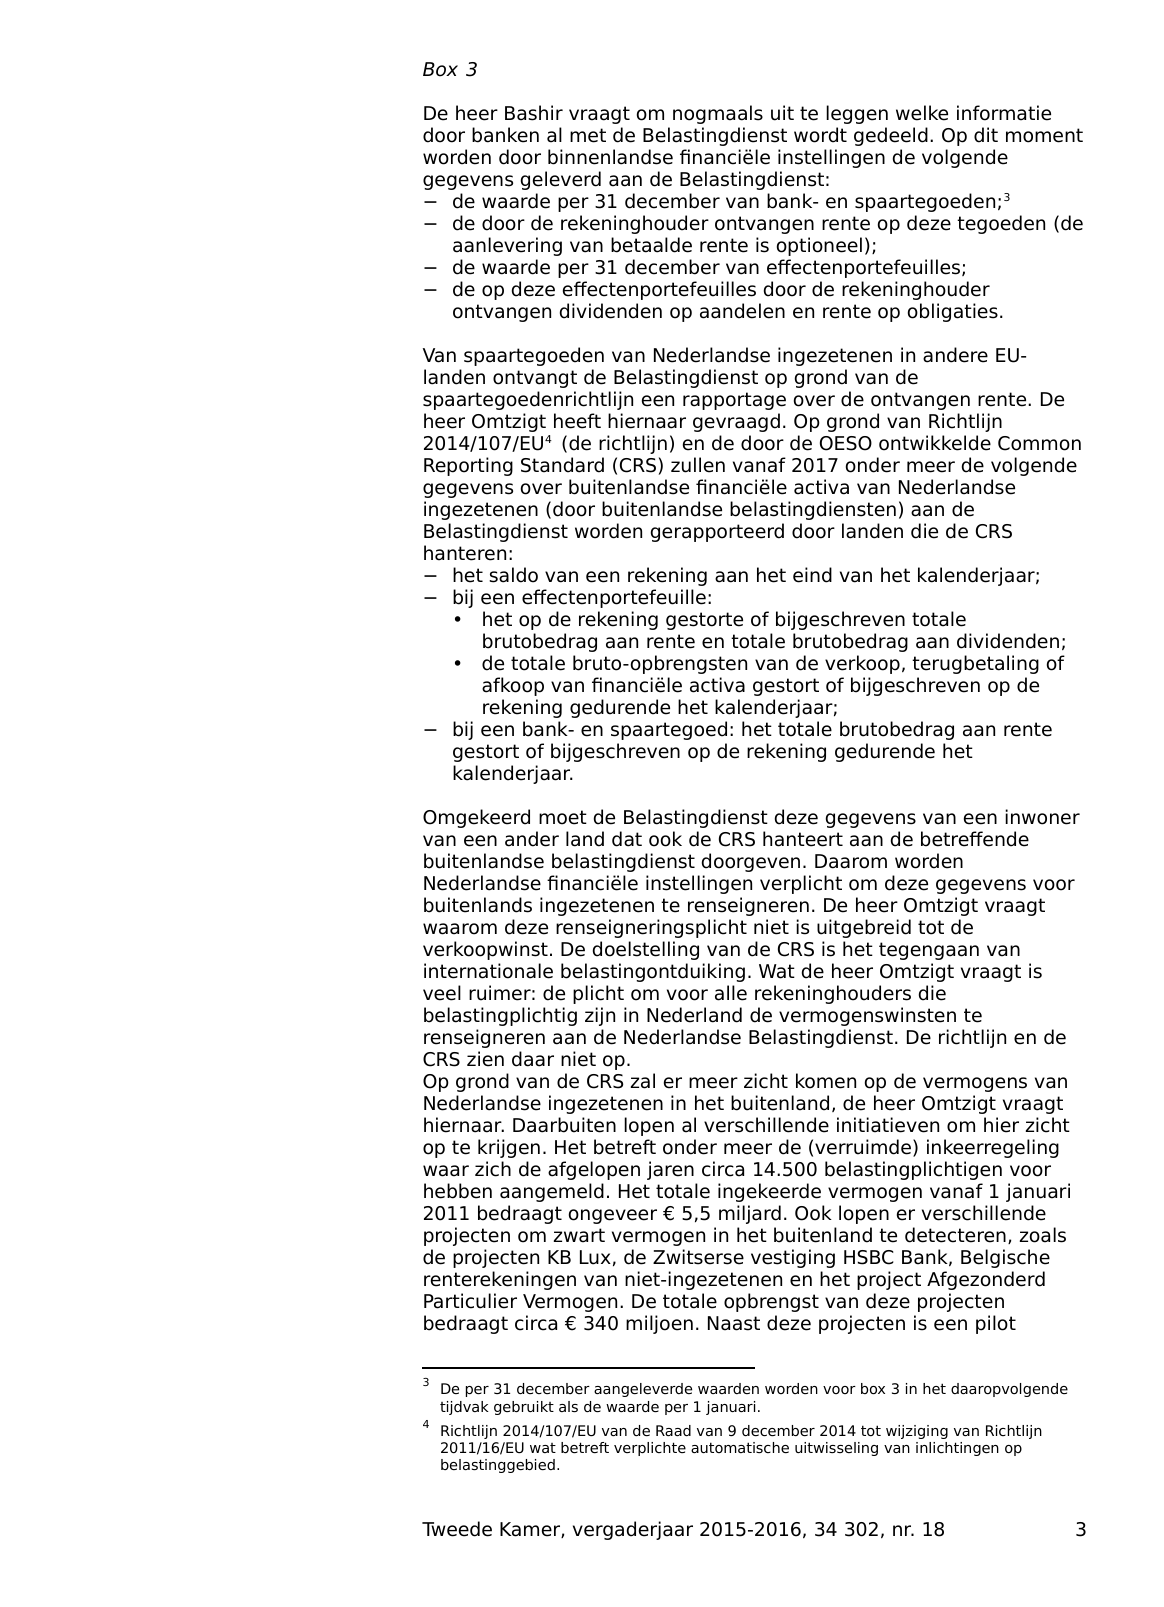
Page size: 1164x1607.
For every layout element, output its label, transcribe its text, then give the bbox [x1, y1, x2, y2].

text − de waarde per 31 december van bank- en spaartegoeden; [422, 191, 1087, 213]
text Op grond van de CRS zal er meer zicht komen op de vermogens van Nederlandse ingezetenen in het buitenland, de heer Omtzigt vraagt hiernaar. Daarbuiten lopen al verschillende initiatieven om hier zicht op te krijgen. Het betreft onder meer de (verruimde) inkeerregeling waar zich de afgelopen jaren circa 14.500 belastingplichtigen voor hebben aangemeld. Het totale ingekeerde vermogen vanaf 1 januari 2011 bedraagt ongeveer € 5,5 miljard. Ook lopen er verschillende projecten om zwart vermogen in het buitenland te detecteren, zoals de projecten KB Lux, de Zwitserse vestiging HSBC Bank, Belgische renterekeningen van niet-ingezetenen en het project Afgezonderd Particulier Vermogen. De totale opbrengst van deze projecten bedraagt circa € 340 miljoen. Naast deze projecten is een pilot [422, 1071, 1087, 1334]
text De heer Bashir vraagt om nogmaals uit te leggen welke informatie door banken al met de Belastingdienst wordt gedeeld. Op dit moment worden door binnenlandse financiële instellingen de volgende gegevens geleverd aan de Belastingdienst: [422, 103, 1087, 191]
text • de totale bruto-opbrengsten van de verkoop, terugbetaling of afkoop van financiële activa gestort of bijgeschreven op de rekening gedurende het kalenderjaar; [452, 653, 1087, 719]
text Richtlijn 2014/107/EU van de Raad van 9 december 2014 tot wijziging van Richtlijn 2011/16/EU wat betreft verplichte automatische uitwisseling van inlichtingen op belastinggebied. [422, 1418, 1087, 1474]
text − de op deze effectenportefeuilles door de rekeninghouder ontvangen dividenden op aandelen en rente op obligaties. [422, 279, 1087, 323]
text • het op de rekening gestorte of bijgeschreven totale brutobedrag aan rente en totale brutobedrag aan dividenden; [452, 609, 1087, 653]
text − het saldo van een rekening aan het eind van het kalenderjaar; [422, 565, 1087, 587]
text − bij een bank- en spaartegoed: het totale brutobedrag aan rente gestort of bijgeschreven op de rekening gedurende het kalenderjaar. [422, 719, 1087, 785]
text Van spaartegoeden van Nederlandse ingezetenen in andere EU-landen ontvangt de Belastingdienst op grond van de spaartegoedenrichtlijn een rapportage over de ontvangen rente. De heer Omtzigt heeft hiernaar gevraagd. Op grond van Richtlijn 2014/107/EU (de richtlijn) en de door de OESO ontwikkelde Common Reporting Standard (CRS) zullen vanaf 2017 onder meer de volgende gegevens over buitenlandse financiële activa van Nederlandse ingezetenen (door buitenlandse belastingdiensten) aan de Belastingdienst worden gerapporteerd door landen die de CRS hanteren: [422, 345, 1087, 565]
text − de door de rekeninghouder ontvangen rente op deze tegoeden (de aanlevering van betaalde rente is optioneel); [422, 213, 1087, 257]
subtitle Box 3 [422, 59, 1087, 81]
text Omgekeerd moet de Belastingdienst deze gegevens van een inwoner van een ander land dat ook de CRS hanteert aan de betreffende buitenlandse belastingdienst doorgeven. Daarom worden Nederlandse financiële instellingen verplicht om deze gegevens voor buitenlands ingezetenen te renseigneren. De heer Omtzigt vraagt waarom deze renseigneringsplicht niet is uitgebreid tot de verkoopwinst. De doelstelling van de CRS is het tegengaan van internationale belastingontduiking. Wat de heer Omtzigt vraagt is veel ruimer: de plicht om voor alle rekeninghouders die belastingplichtig zijn in Nederland de vermogenswinsten te renseigneren aan de Nederlandse Belastingdienst. De richtlijn en de CRS zien daar niet op. [422, 807, 1087, 1071]
text − bij een effectenportefeuille: [422, 587, 1087, 609]
text De per 31 december aangeleverde waarden worden voor box 3 in het daaropvolgende tijdvak gebruikt als de waarde per 1 januari. [422, 1377, 1087, 1416]
text − de waarde per 31 december van effectenportefeuilles; [422, 257, 1087, 279]
